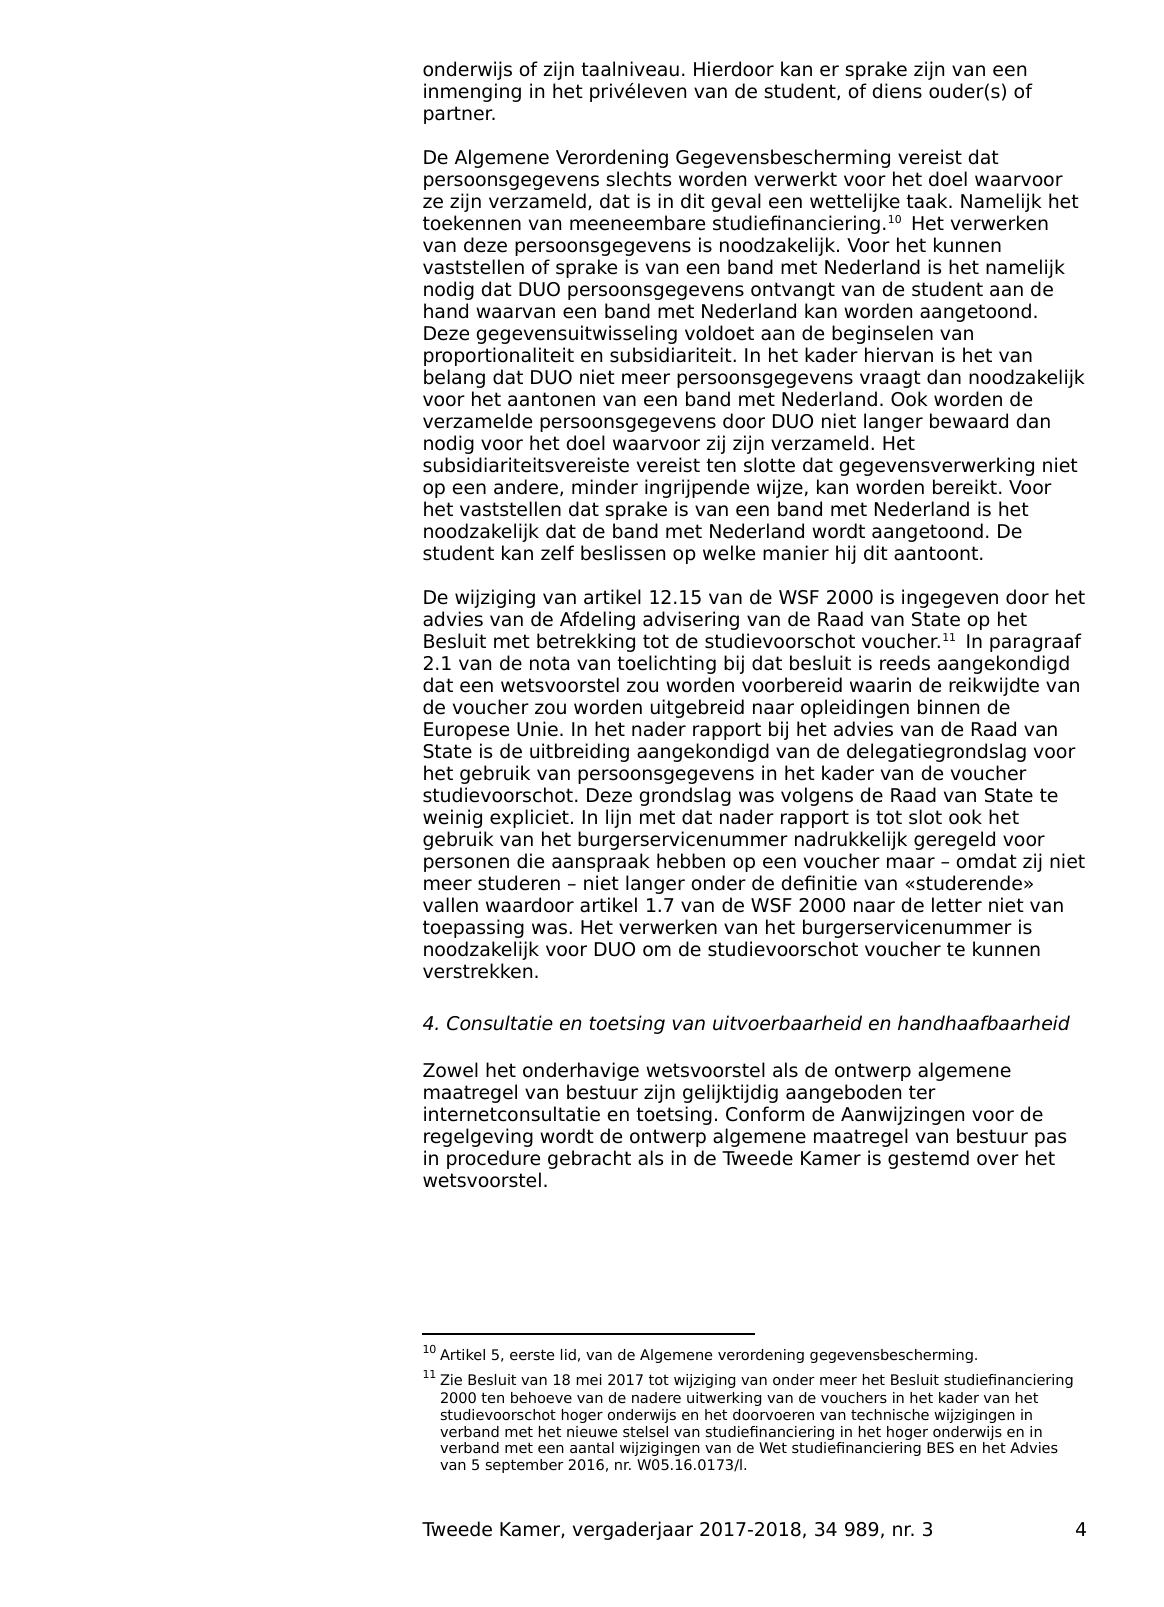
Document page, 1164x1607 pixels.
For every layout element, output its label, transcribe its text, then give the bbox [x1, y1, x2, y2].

text Zie Besluit van 18 mei 2017 tot wijziging van onder meer het Besluit studiefinanciering 2000 ten behoeve van de nadere uitwerking van de vouchers in het kader van het studievoorschot hoger onderwijs en het doorvoeren van technische wijzigingen in verband met het nieuwe stelsel van studiefinanciering in het hoger onderwijs en in verband met een aantal wijzigingen van de Wet studiefinanciering BES en het Advies van 5 september 2016, nr. W05.16.0173/l. [422, 1368, 1087, 1474]
text Zowel het onderhavige wetsvoorstel als de ontwerp algemene maatregel van bestuur zijn gelijktijdig aangeboden ter internetconsultatie en toetsing. Conform de Aanwijzingen voor de regelgeving wordt de ontwerp algemene maatregel van bestuur pas in procedure gebracht als in de Tweede Kamer is gestemd over het wetsvoorstel. [422, 1059, 1087, 1191]
text De Algemene Verordening Gegevensbescherming vereist dat persoonsgegevens slechts worden verwerkt voor het doel waarvoor ze zijn verzameld, dat is in dit geval een wettelijke taak. Namelijk het toekennen van meeneembare studiefinanciering. Het verwerken van deze persoonsgegevens is noodzakelijk. Voor het kunnen vaststellen of sprake is van een band met Nederland is het namelijk nodig dat DUO persoonsgegevens ontvangt van de student aan de hand waarvan een band met Nederland kan worden aangetoond. Deze gegevensuitwisseling voldoet aan de beginselen van proportionaliteit en subsidiariteit. In het kader hiervan is het van belang dat DUO niet meer persoonsgegevens vraagt dan noodzakelijk voor het aantonen van een band met Nederland. Ook worden de verzamelde persoonsgegevens door DUO niet langer bewaard dan nodig voor het doel waarvoor zij zijn verzameld. Het subsidiariteitsvereiste vereist ten slotte dat gegevensverwerking niet op een andere, minder ingrijpende wijze, kan worden bereikt. Voor het vaststellen dat sprake is van een band met Nederland is het noodzakelijk dat de band met Nederland wordt aangetoond. De student kan zelf beslissen op welke manier hij dit aantoont. [422, 147, 1087, 565]
text De wijziging van artikel 12.15 van de WSF 2000 is ingegeven door het advies van de Afdeling advisering van de Raad van State op het Besluit met betrekking tot de studievoorschot voucher. In paragraaf 2.1 van de nota van toelichting bij dat besluit is reeds aangekondigd dat een wetsvoorstel zou worden voorbereid waarin de reikwijdte van de voucher zou worden uitgebreid naar opleidingen binnen de Europese Unie. In het nader rapport bij het advies van de Raad van State is de uitbreiding aangekondigd van de delegatiegrondslag voor het gebruik van persoonsgegevens in het kader van de voucher studievoorschot. Deze grondslag was volgens de Raad van State te weinig expliciet. In lijn met dat nader rapport is tot slot ook het gebruik van het burgerservicenummer nadrukkelijk geregeld voor personen die aanspraak hebben op een voucher maar – omdat zij niet meer studeren – niet langer onder de definitie van «studerende» vallen waardoor artikel 1.7 van de WSF 2000 naar de letter niet van toepassing was. Het verwerken van het burgerservicenummer is noodzakelijk voor DUO om de studievoorschot voucher te kunnen verstrekken. [422, 587, 1087, 983]
subtitle 4. Consultatie en toetsing van uitvoerbaarheid en handhaafbaarheid [422, 1013, 1087, 1034]
text onderwijs of zijn taalniveau. Hierdoor kan er sprake zijn van een inmenging in het privéleven van de student, of diens ouder(s) of partner. [422, 59, 1087, 125]
text Artikel 5, eerste lid, van de Algemene verordening gegevensbescherming. [422, 1343, 1087, 1365]
